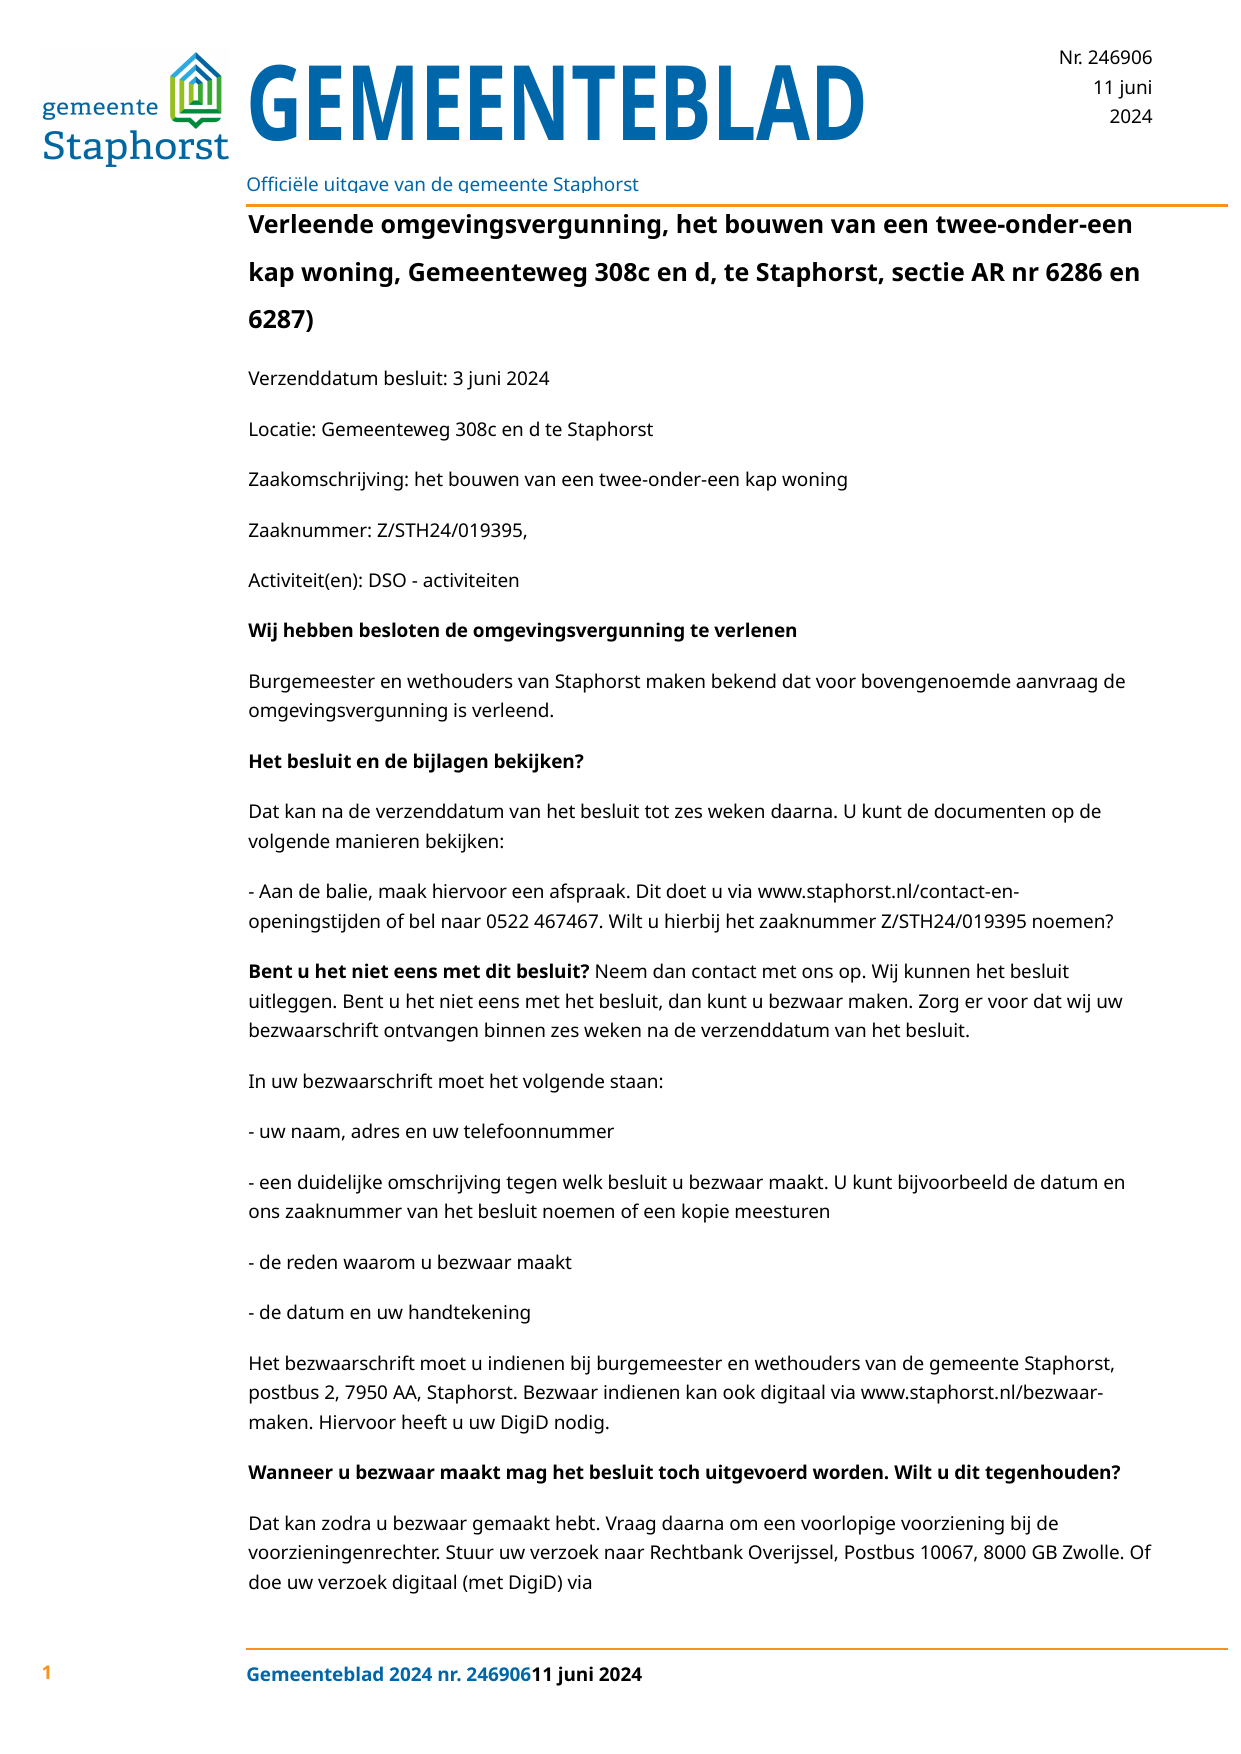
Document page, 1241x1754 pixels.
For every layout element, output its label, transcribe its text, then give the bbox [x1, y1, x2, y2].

text Activiteit(en): DSO - activiteiten [248, 567, 1152, 593]
text - de datum en uw handtekening [248, 1299, 1152, 1325]
text - de reden waarom u bezwaar maakt [248, 1249, 1152, 1274]
text - een duidelijke omschrijving tegen welk besluit u bezwaar maakt. U kunt bijvoorbeeld de datum en ons zaaknummer van het besluit noemen of een kopie meesturen [248, 1169, 1152, 1224]
text Verleende omgevingsvergunning, het bouwen van een twee-onder-een kap woning, Gemeenteweg 308c en d, te Staphorst, sectie AR nr 6286 en 6287) [248, 207, 1152, 336]
text Het bezwaarschrift moet u indienen bij burgemeester en wethouders van de gemeente Staphorst, postbus 2, 7950 AA, Staphorst. Bezwaar indienen kan ook digitaal via www.staphorst.nl/bezwaar-maken. Hiervoor heeft u uw DigiD nodig. [248, 1350, 1152, 1434]
text In uw bezwaarschrift moet het volgende staan: [248, 1068, 1152, 1094]
text Zaaknummer: Z/STH24/019395, [248, 517, 1152, 542]
text Dat kan zodra u bezwaar gemaakt hebt. Vraag daarna om een voorlopige voorziening bij de voorzieningenrechter. Stuur uw verzoek naar Rechtbank Overijssel, Postbus 10067, 8000 GB Zwolle. Of doe uw verzoek digitaal (met DigiD) via [248, 1510, 1152, 1594]
text Wanneer u bezwaar maakt mag het besluit toch uitgevoerd worden. Wilt u dit tegenhouden? [248, 1459, 1152, 1485]
text - uw naam, adres en uw telefoonnummer [248, 1118, 1152, 1144]
text Zaakomschrijving: het bouwen van een twee-onder-een kap woning [248, 466, 1152, 492]
text Burgemeester en wethouders van Staphorst maken bekend dat voor bovengenoemde aanvraag de omgevingsvergunning is verleend. [248, 668, 1152, 723]
text Het besluit en de bijlagen bekijken? [248, 748, 1152, 774]
text Locatie: Gemeenteweg 308c en d te Staphorst [248, 416, 1152, 442]
text Dat kan na de verzenddatum van het besluit tot zes weken daarna. U kunt de documenten op de volgende manieren bekijken: [248, 798, 1152, 854]
picture [41, 47, 231, 172]
text - Aan de balie, maak hiervoor een afspraak. Dit doet u via www.staphorst.nl/contact-en-openingstijden of bel naar 0522 467467. Wilt u hierbij het zaaknummer Z/STH24/019395 noemen? [248, 878, 1152, 934]
text Wij hebben besloten de omgevingsvergunning te verlenen [248, 618, 1152, 643]
text Bent u het niet eens met dit besluit? Neem dan contact met ons op. Wij kunnen het besluit uitleggen. Bent u het niet eens met het besluit, dan kunt u bezwaar maken. Zorg er voor dat wij uw bezwaarschrift ontvangen binnen zes weken na de verzenddatum van het besluit. [248, 958, 1152, 1043]
text Verzenddatum besluit: 3 juni 2024 [248, 366, 1152, 391]
